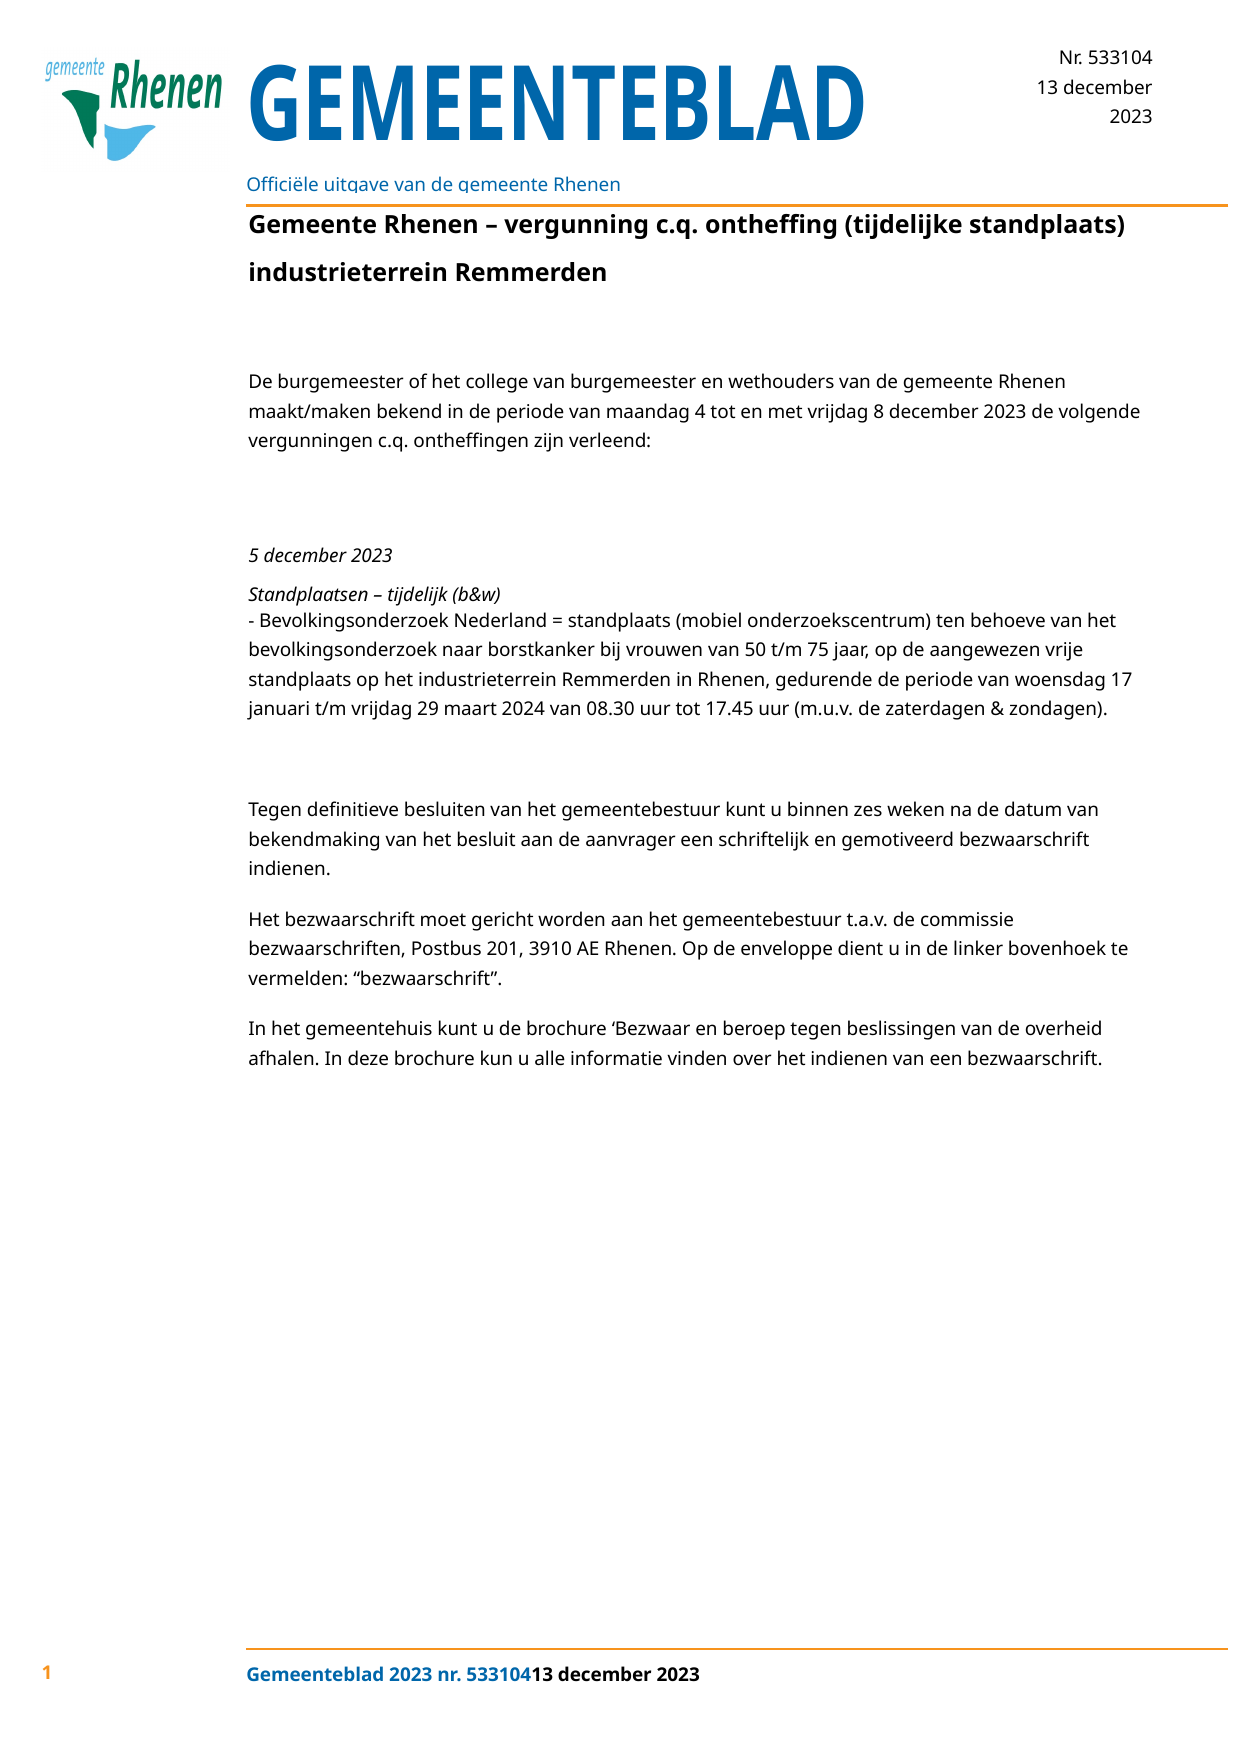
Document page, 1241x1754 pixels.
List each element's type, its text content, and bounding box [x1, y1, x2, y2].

picture [41, 47, 231, 172]
text - Bevolkingsonderzoek Nederland = standplaats (mobiel onderzoekscentrum) ten behoeve van het bevolkingsonderzoek naar borstkanker bij vrouwen van 50 t/m 75 jaar, op de aangewezen vrije standplaats op het industrieterrein Remmerden in Rhenen, gedurende de periode van woensdag 17 januari t/m vrijdag 29 maart 2024 van 08.30 uur tot 17.45 uur (m.u.v. de zaterdagen & zondagen). [248, 607, 1152, 721]
text In het gemeentehuis kunt u de brochure ‘Bezwaar en beroep tegen beslissingen van de overheid afhalen. In deze brochure kun u alle informatie vinden over het indienen van een bezwaarschrift. [248, 1016, 1152, 1071]
text Standplaatsen – tijdelijk (b&w) [248, 581, 1152, 607]
text Tegen definitieve besluiten van het gemeentebestuur kunt u binnen zes weken na de datum van bekendmaking van het besluit aan de aanvrager een schriftelijk en gemotiveerd bezwaarschrift indienen. [248, 796, 1152, 881]
text De burgemeester of het college van burgemeester en wethouders van de gemeente Rhenen maakt/maken bekend in de periode van maandag 4 tot en met vrijdag 8 december 2023 de volgende vergunningen c.q. ontheffingen zijn verleend: [248, 368, 1152, 453]
text Het bezwaarschrift moet gericht worden aan het gemeentebestuur t.a.v. de commissie bezwaarschriften, Postbus 201, 3910 AE Rhenen. Op de enveloppe dient u in de linker bovenhoek te vermelden: “bezwaarschrift”. [248, 906, 1152, 991]
text Gemeente Rhenen – vergunning c.q. ontheffing (tijdelijke standplaats) industrieterrein Remmerden [248, 207, 1152, 288]
text 5 december 2023 [248, 542, 1152, 568]
